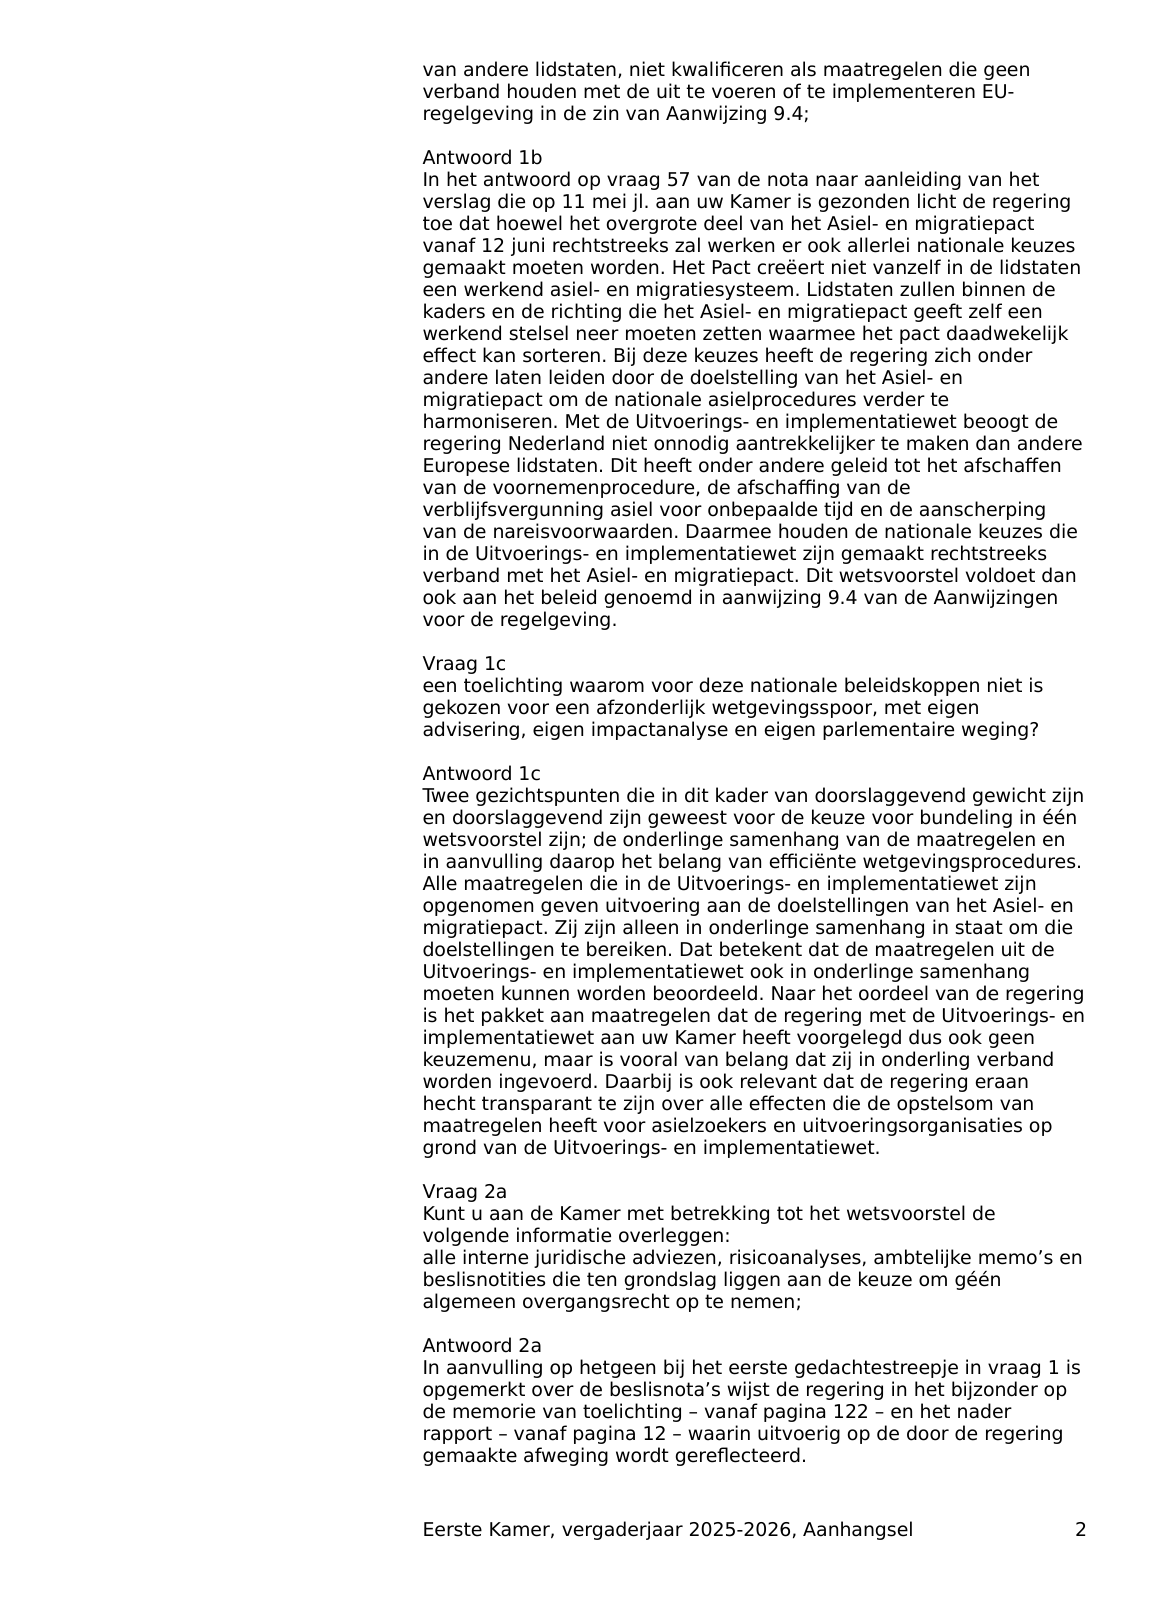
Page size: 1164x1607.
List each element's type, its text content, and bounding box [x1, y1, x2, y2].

text Alle maatregelen die in de Uitvoerings- en implementatiewet zijn opgenomen geven uitvoering aan de doelstellingen van het Asiel- en migratiepact. Zij zijn alleen in onderlinge samenhang in staat om die doelstellingen te bereiken. Dat betekent dat de maatregelen uit de Uitvoerings- en implementatiewet ook in onderlinge samenhang moeten kunnen worden beoordeeld. Naar het oordeel van de regering is het pakket aan maatregelen dat de regering met de Uitvoerings- en implementatiewet aan uw Kamer heeft voorgelegd dus ook geen keuzemenu, maar is vooral van belang dat zij in onderling verband worden ingevoerd. Daarbij is ook relevant dat de regering eraan hecht transparant te zijn over alle effecten die de opstelsom van maatregelen heeft voor asielzoekers en uitvoeringsorganisaties op grond van de Uitvoerings- en implementatiewet. [422, 873, 1087, 1159]
text een toelichting waarom voor deze nationale beleidskoppen niet is gekozen voor een afzonderlijk wetgevingsspoor, met eigen advisering, eigen impactanalyse en eigen parlementaire weging? [422, 675, 1087, 741]
text In het antwoord op vraag 57 van de nota naar aanleiding van het verslag die op 11 mei jl. aan uw Kamer is gezonden licht de regering toe dat hoewel het overgrote deel van het Asiel- en migratiepact vanaf 12 juni rechtstreeks zal werken er ook allerlei nationale keuzes gemaakt moeten worden. Het Pact creëert niet vanzelf in de lidstaten een werkend asiel- en migratiesysteem. Lidstaten zullen binnen de kaders en de richting die het Asiel- en migratiepact geeft zelf een werkend stelsel neer moeten zetten waarmee het pact daadwekelijk effect kan sorteren. Bij deze keuzes heeft de regering zich onder andere laten leiden door de doelstelling van het Asiel- en migratiepact om de nationale asielprocedures verder te harmoniseren. Met de Uitvoerings- en implementatiewet beoogt de regering Nederland niet onnodig aantrekkelijker te maken dan andere Europese lidstaten. Dit heeft onder andere geleid tot het afschaffen van de voornemenprocedure, de afschaffing van de verblijfsvergunning asiel voor onbepaalde tijd en de aanscherping van de nareisvoorwaarden. Daarmee houden de nationale keuzes die in de Uitvoerings- en implementatiewet zijn gemaakt rechtstreeks verband met het Asiel- en migratiepact. Dit wetsvoorstel voldoet dan ook aan het beleid genoemd in aanwijzing 9.4 van de Aanwijzingen voor de regelgeving. [422, 169, 1087, 631]
text Antwoord 1c [422, 763, 1087, 785]
text Twee gezichtspunten die in dit kader van doorslaggevend gewicht zijn en doorslaggevend zijn geweest voor de keuze voor bundeling in één wetsvoorstel zijn; de onderlinge samenhang van de maatregelen en in aanvulling daarop het belang van efficiënte wetgevingsprocedures. [422, 785, 1087, 873]
text Kunt u aan de Kamer met betrekking tot het wetsvoorstel de volgende informatie overleggen: [422, 1203, 1087, 1247]
text Vraag 1c [422, 653, 1087, 675]
text alle interne juridische adviezen, risicoanalyses, ambtelijke memo’s en beslisnotities die ten grondslag liggen aan de keuze om géén algemeen overgangsrecht op te nemen; [422, 1247, 1087, 1313]
text Vraag 2a [422, 1181, 1087, 1203]
text van andere lidstaten, niet kwalificeren als maatregelen die geen verband houden met de uit te voeren of te implementeren EU-regelgeving in de zin van Aanwijzing 9.4; [422, 59, 1087, 125]
text Antwoord 2a [422, 1335, 1087, 1357]
text In aanvulling op hetgeen bij het eerste gedachtestreepje in vraag 1 is opgemerkt over de beslisnota’s wijst de regering in het bijzonder op de memorie van toelichting – vanaf pagina 122 – en het nader rapport – vanaf pagina 12 – waarin uitvoerig op de door de regering gemaakte afweging wordt gereflecteerd. [422, 1357, 1087, 1467]
text Antwoord 1b [422, 147, 1087, 169]
